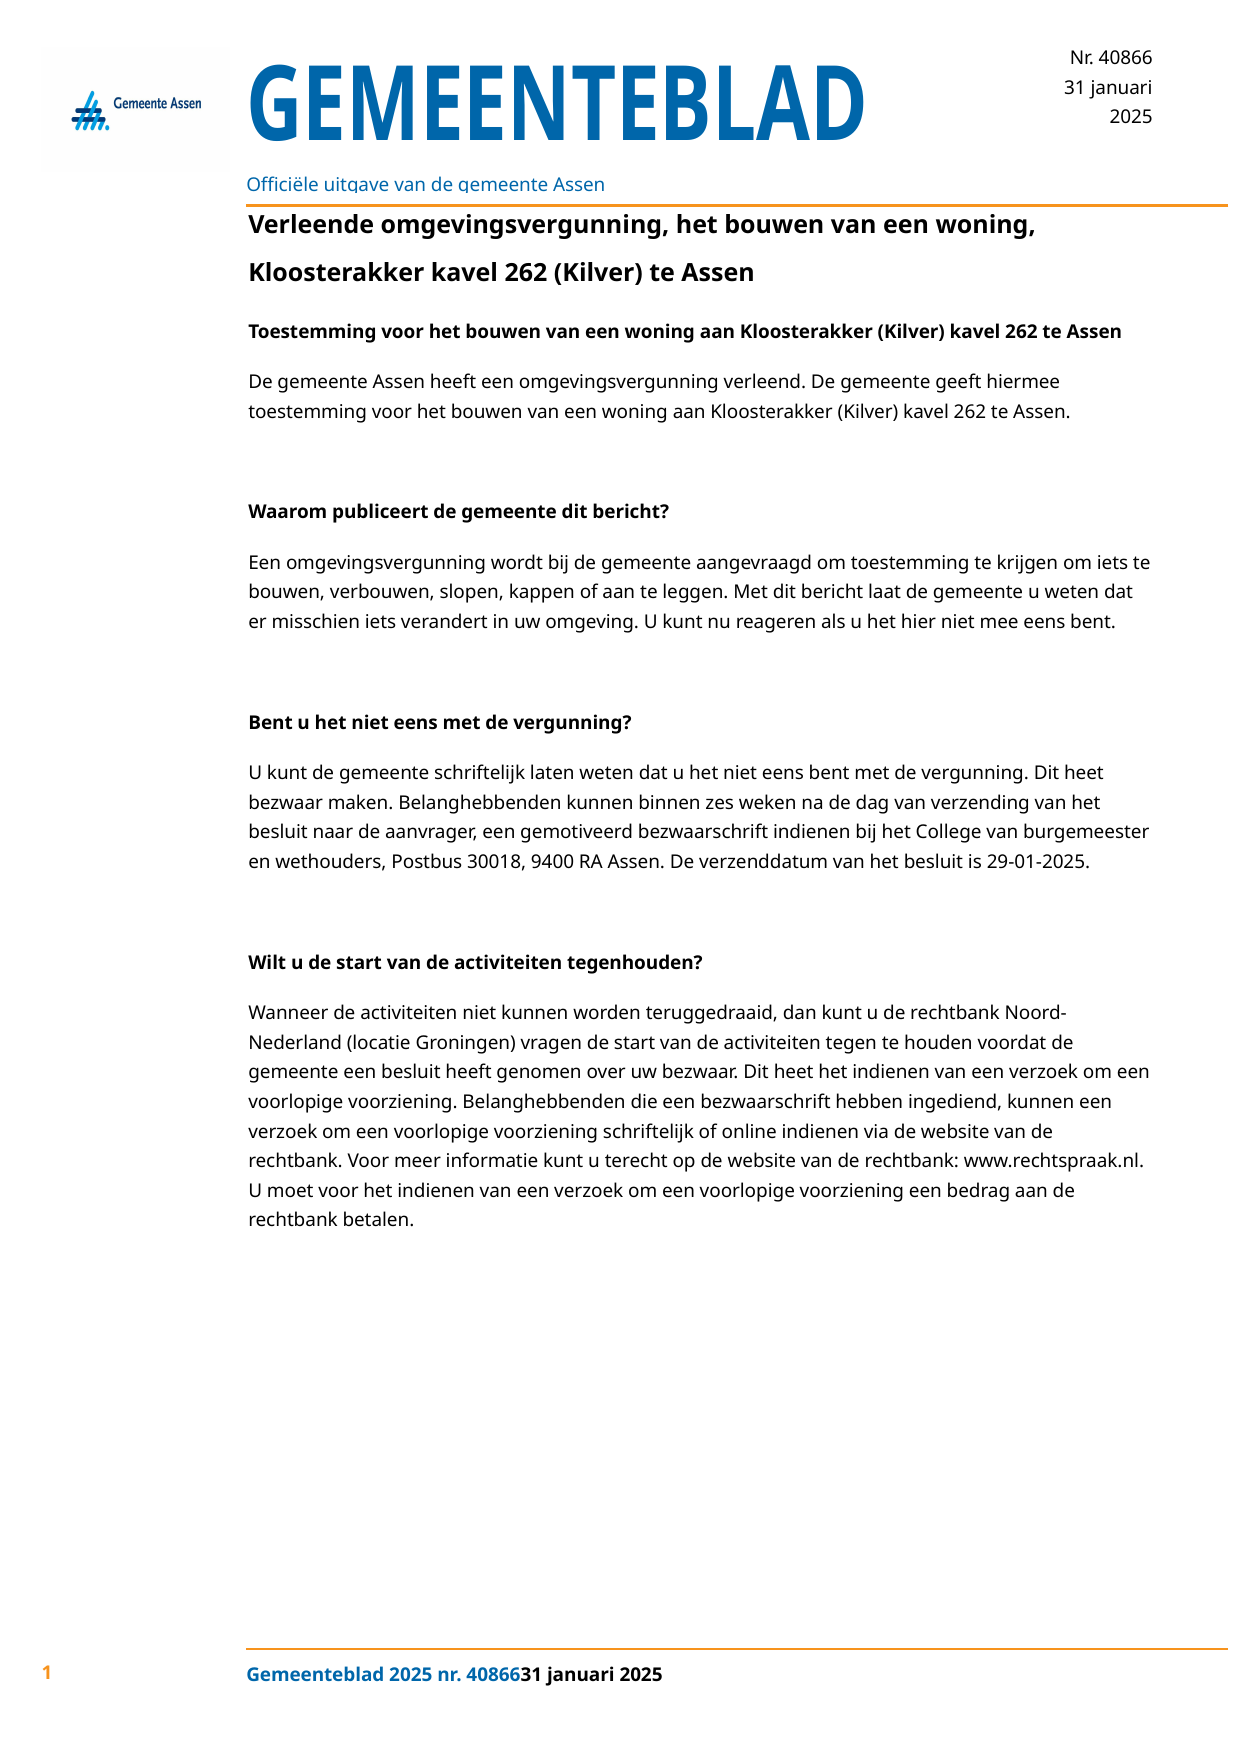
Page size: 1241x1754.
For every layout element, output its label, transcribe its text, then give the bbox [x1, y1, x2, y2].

picture [41, 47, 231, 172]
text Waarom publiceert de gemeente dit bericht? [248, 499, 1152, 524]
text Wanneer de activiteiten niet kunnen worden teruggedraaid, dan kunt u de rechtbank Noord-Nederland (locatie Groningen) vragen de start van de activiteiten tegen te houden voordat de gemeente een besluit heeft genomen over uw bezwaar. Dit heet het indienen van een verzoek om een voorlopige voorziening. Belanghebbenden die een bezwaarschrift hebben ingediend, kunnen een verzoek om een voorlopige voorziening schriftelijk of online indienen via de website van de rechtbank. Voor meer informatie kunt u terecht op de website van de rechtbank: www.rechtspraak.nl. U moet voor het indienen van een verzoek om een voorlopige voorziening een bedrag aan de rechtbank betalen. [248, 999, 1152, 1232]
text Verleende omgevingsvergunning, het bouwen van een woning, Kloosterakker kavel 262 (Kilver) te Assen [248, 207, 1152, 288]
text De gemeente Assen heeft een omgevingsvergunning verleend. De gemeente geeft hiermee toestemming voor het bouwen van een woning aan Kloosterakker (Kilver) kavel 262 te Assen. [248, 368, 1152, 424]
text Toestemming voor het bouwen van een woning aan Kloosterakker (Kilver) kavel 262 te Assen [248, 318, 1152, 344]
text Een omgevingsvergunning wordt bij de gemeente aangevraagd om toestemming te krijgen om iets te bouwen, verbouwen, slopen, kappen of aan te leggen. Met dit bericht laat de gemeente u weten dat er misschien iets verandert in uw omgeving. U kunt nu reageren als u het hier niet mee eens bent. [248, 549, 1152, 634]
text U kunt de gemeente schriftelijk laten weten dat u het niet eens bent met de vergunning. Dit heet bezwaar maken. Belanghebbenden kunnen binnen zes weken na de dag van verzending van het besluit naar de aanvrager, een gemotiveerd bezwaarschrift indienen bij het College van burgemeester en wethouders, Postbus 30018, 9400 RA Assen. De verzenddatum van het besluit is 29-01-2025. [248, 759, 1152, 874]
text Bent u het niet eens met de vergunning? [248, 709, 1152, 735]
text Wilt u de start van de activiteiten tegenhouden? [248, 949, 1152, 975]
